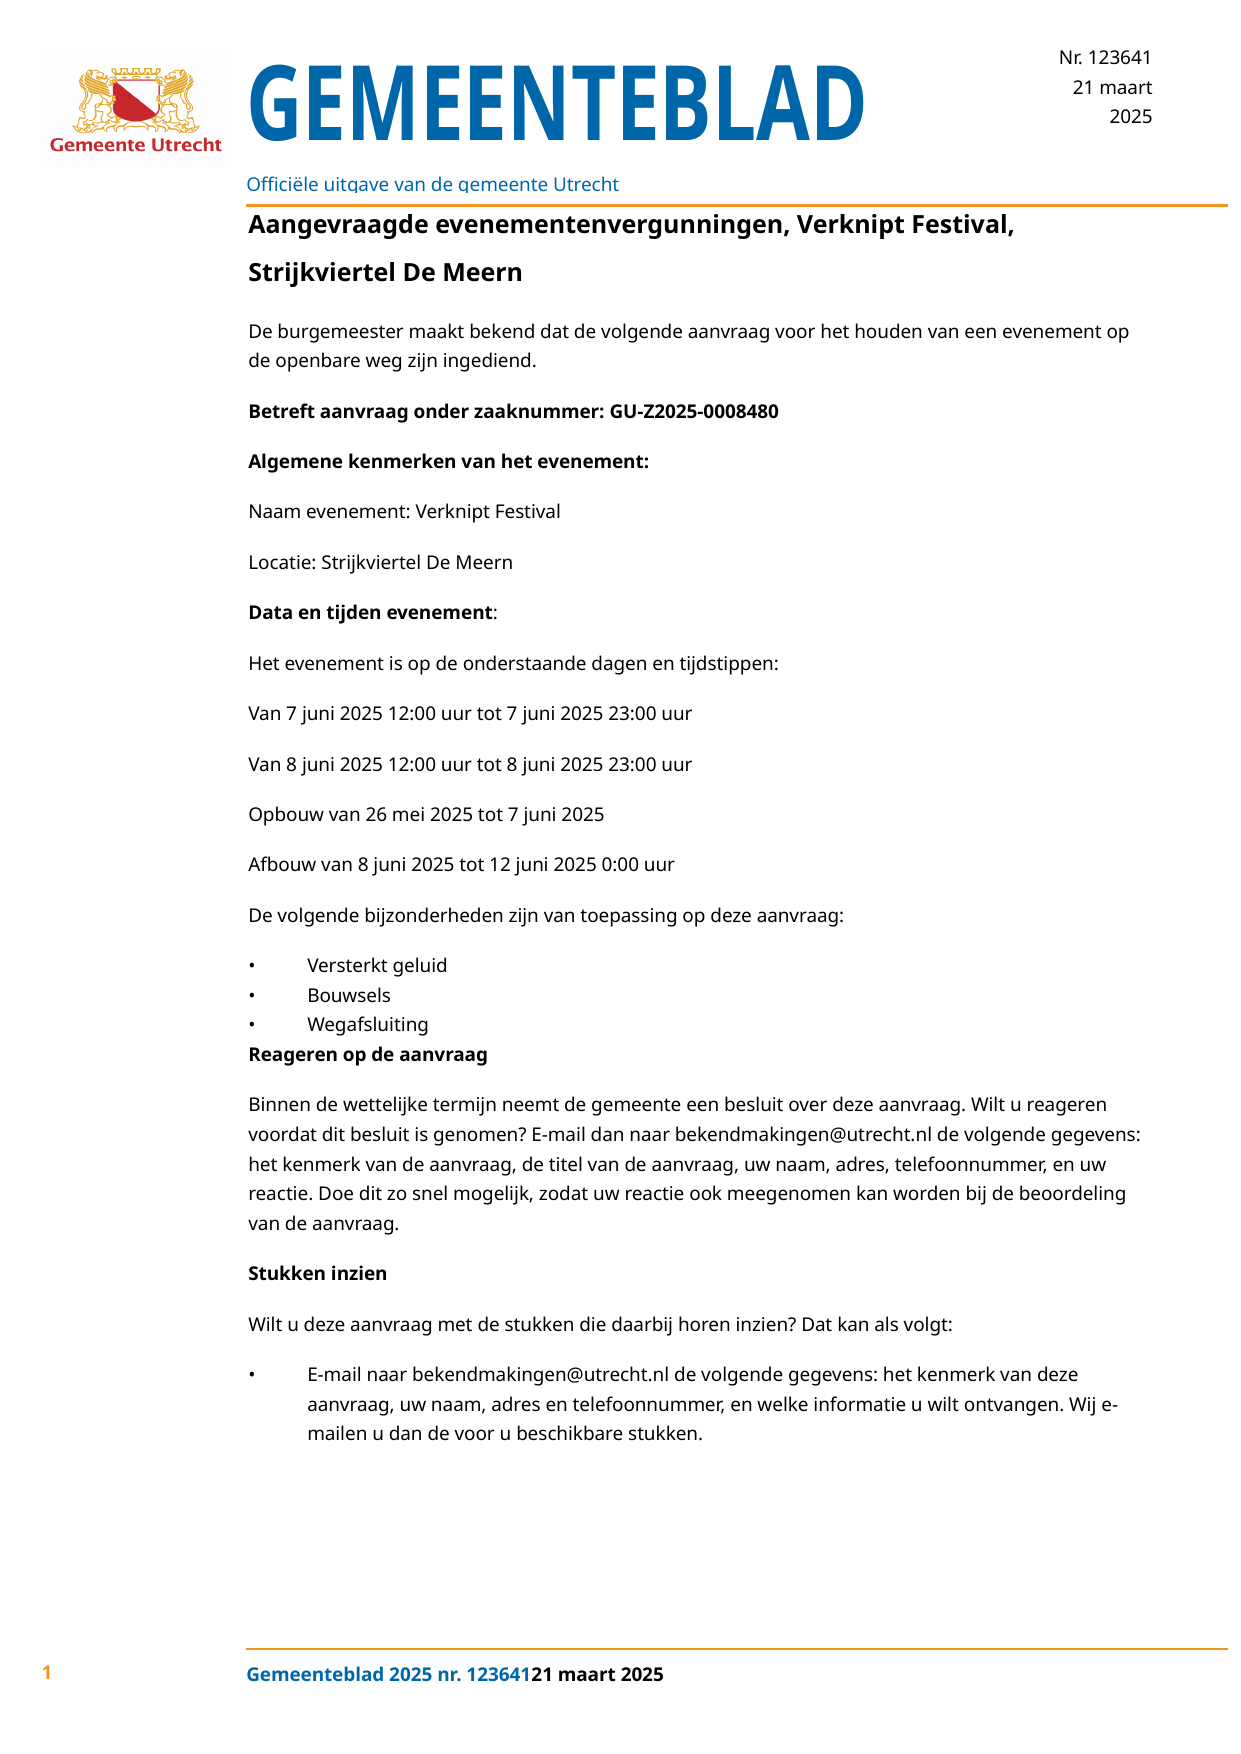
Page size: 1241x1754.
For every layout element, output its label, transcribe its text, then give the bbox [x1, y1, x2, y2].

list Versterkt geluid [248, 952, 1152, 978]
picture [41, 47, 231, 172]
text Data en tijden evenement: [248, 599, 1152, 625]
text Aangevraagde evenementenvergunningen, Verknipt Festival, Strijkviertel De Meern [248, 207, 1152, 288]
text Afbouw van 8 juni 2025 tot 12 juni 2025 0:00 uur [248, 852, 1152, 877]
text Opbouw van 26 mei 2025 tot 7 juni 2025 [248, 801, 1152, 827]
text Algemene kenmerken van het evenement: [248, 448, 1152, 474]
text Wilt u deze aanvraag met de stukken die daarbij horen inzien? Dat kan als volgt: [248, 1311, 1152, 1337]
text De burgemeester maakt bekend dat de volgende aanvraag voor het houden van een evenement op de openbare weg zijn ingediend. [248, 318, 1152, 373]
list Wegafsluiting [248, 1012, 1152, 1037]
list E-mail naar bekendmakingen@utrecht.nl de volgende gegevens: het kenmerk van deze aanvraag, uw naam, adres en telefoonnummer, en welke informatie u wilt ontvangen. Wij e-mailen u dan de voor u beschikbare stukken. [248, 1361, 1152, 1446]
text Van 8 juni 2025 12:00 uur tot 8 juni 2025 23:00 uur [248, 751, 1152, 777]
text Het evenement is op de onderstaande dagen en tijdstippen: [248, 650, 1152, 676]
text Binnen de wettelijke termijn neemt de gemeente een besluit over deze aanvraag. Wilt u reageren voordat dit besluit is genomen? E-mail dan naar bekendmakingen@utrecht.nl de volgende gegevens: het kenmerk van de aanvraag, de titel van de aanvraag, uw naam, adres, telefoonnummer, en uw reactie. Doe dit zo snel mogelijk, zodat uw reactie ook meegenomen kan worden bij de beoordeling van de aanvraag. [248, 1092, 1152, 1236]
text De volgende bijzonderheden zijn van toepassing op deze aanvraag: [248, 902, 1152, 928]
text Reageren op de aanvraag [248, 1041, 1152, 1067]
text Van 7 juni 2025 12:00 uur tot 7 juni 2025 23:00 uur [248, 700, 1152, 726]
text Betreft aanvraag onder zaaknummer: GU-Z2025-0008480 [248, 398, 1152, 424]
text Locatie: Strijkviertel De Meern [248, 549, 1152, 575]
text Naam evenement: Verknipt Festival [248, 499, 1152, 524]
text Stukken inzien [248, 1260, 1152, 1286]
list Bouwsels [248, 982, 1152, 1008]
